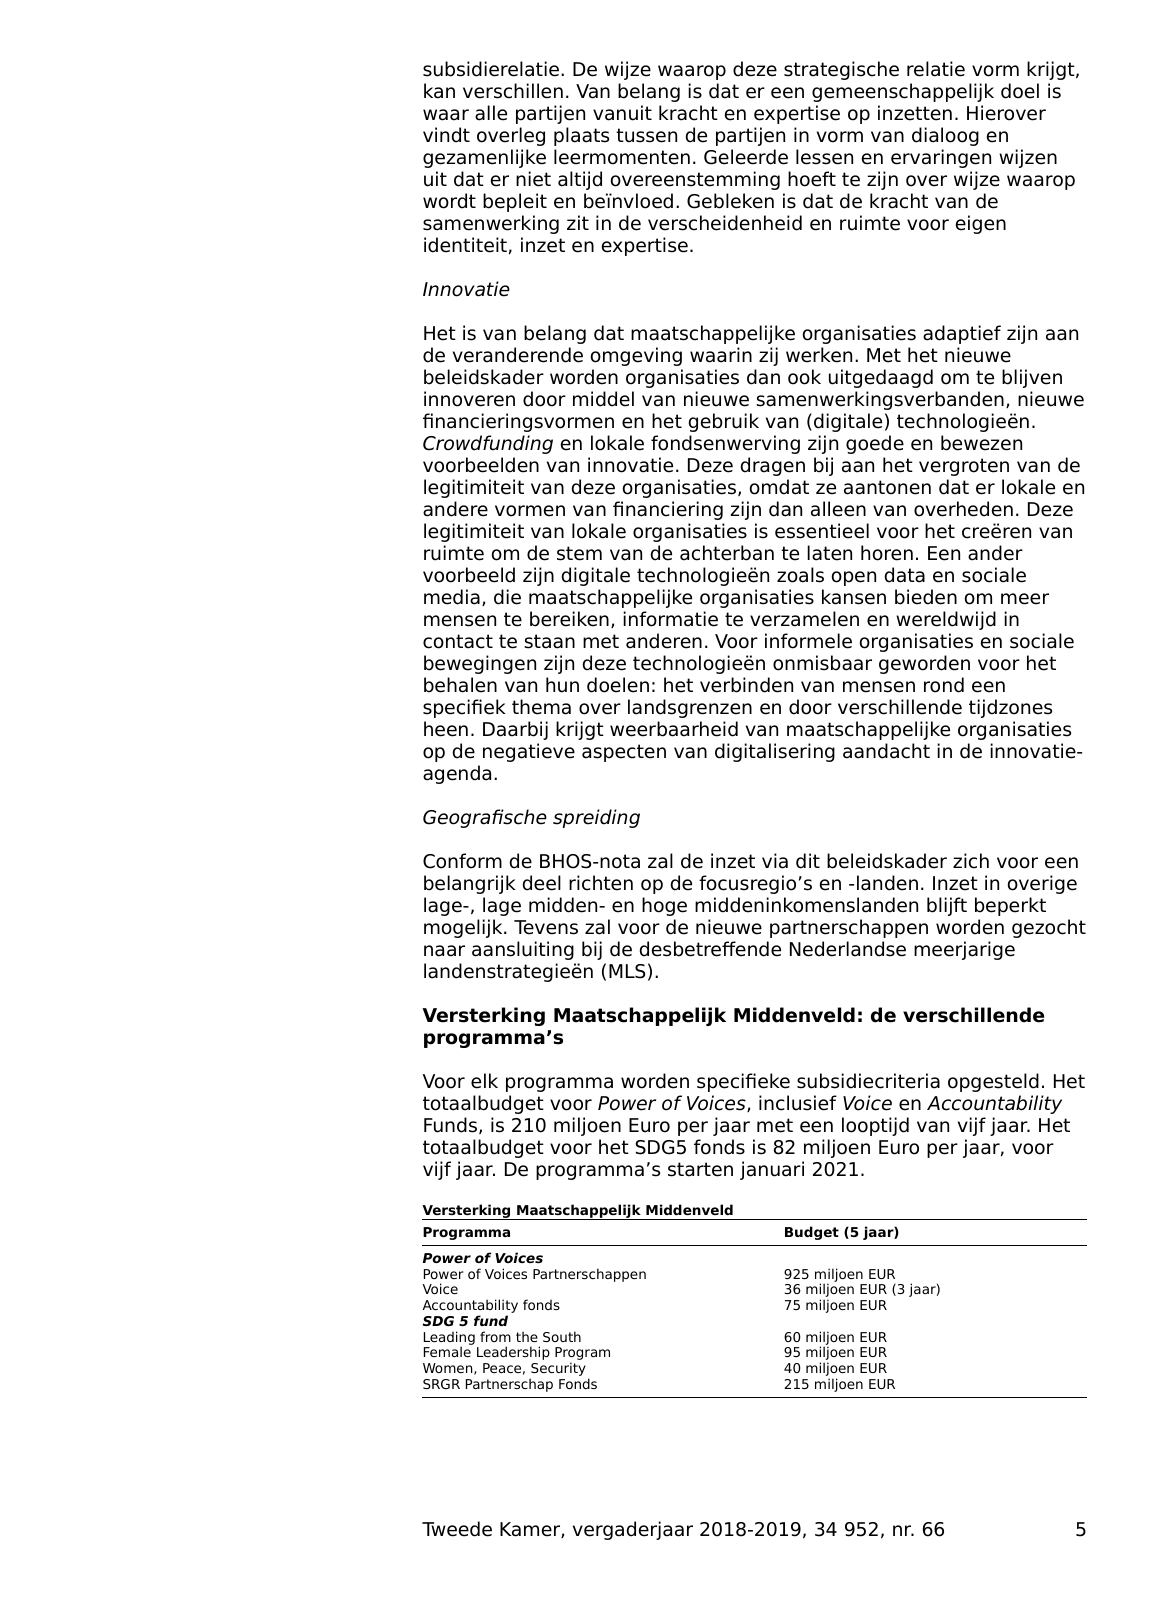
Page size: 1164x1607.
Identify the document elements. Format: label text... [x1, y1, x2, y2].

table_cell 36 miljoen EUR (3 jaar) [778, 1282, 1087, 1298]
table_cell Female Leadership Program [422, 1345, 778, 1361]
text Het is van belang dat maatschappelijke organisaties adaptief zijn aan de veranderende omgeving waarin zij werken. Met het nieuwe beleidskader worden organisaties dan ook uitgedaagd om te blijven innoveren door middel van nieuwe samenwerkingsverbanden, nieuwe financieringsvormen en het gebruik van (digitale) technologieën. Crowdfunding en lokale fondsenwerving zijn goede en bewezen voorbeelden van innovatie. Deze dragen bij aan het vergroten van de legitimiteit van deze organisaties, omdat ze aantonen dat er lokale en andere vormen van financiering zijn dan alleen van overheden. Deze legitimiteit van lokale organisaties is essentieel voor het creëren van ruimte om de stem van de achterban te laten horen. Een ander voorbeeld zijn digitale technologieën zoals open data en sociale media, die maatschappelijke organisaties kansen bieden om meer mensen te bereiken, informatie te verzamelen en wereldwijd in contact te staan met anderen. Voor informele organisaties en sociale bewegingen zijn deze technologieën onmisbaar geworden voor het behalen van hun doelen: het verbinden van mensen rond een specifiek thema over landsgrenzen en door verschillende tijdzones heen. Daarbij krijgt weerbaarheid van maatschappelijke organisaties op de negatieve aspecten van digitalisering aandacht in de innovatie-agenda. [422, 323, 1087, 785]
table_cell SDG 5 fund [422, 1314, 1087, 1329]
table_cell Power of Voices [422, 1246, 1087, 1266]
table_cell Power of Voices Partnerschappen [422, 1266, 778, 1282]
table_cell 40 miljoen EUR [778, 1361, 1087, 1377]
table_cell Women, Peace, Security [422, 1361, 778, 1377]
table_cell 95 miljoen EUR [778, 1345, 1087, 1361]
text subsidierelatie. De wijze waarop deze strategische relatie vorm krijgt, kan verschillen. Van belang is dat er een gemeenschappelijk doel is waar alle partijen vanuit kracht en expertise op inzetten. Hierover vindt overleg plaats tussen de partijen in vorm van dialoog en gezamenlijke leermomenten. Geleerde lessen en ervaringen wijzen uit dat er niet altijd overeenstemming hoeft te zijn over wijze waarop wordt bepleit en beïnvloed. Gebleken is dat de kracht van de samenwerking zit in de verscheidenheid en ruimte voor eigen identiteit, inzet en expertise. [422, 59, 1087, 257]
table_cell 60 miljoen EUR [778, 1329, 1087, 1345]
table_header Versterking Maatschappelijk Middenveld [422, 1203, 1087, 1219]
table_cell Leading from the South [422, 1329, 778, 1345]
text Voor elk programma worden specifieke subsidiecriteria opgesteld. Het totaalbudget voor Power of Voices, inclusief Voice en Accountability Funds, is 210 miljoen Euro per jaar met een looptijd van vijf jaar. Het totaalbudget voor het SDG5 fonds is 82 miljoen Euro per jaar, voor vijf jaar. De programma’s starten januari 2021. [422, 1071, 1087, 1181]
subtitle Innovatie [422, 279, 1087, 301]
table_cell 925 miljoen EUR [778, 1266, 1087, 1282]
table_cell SRGR Partnerschap Fonds [422, 1377, 778, 1397]
table_cell Programma [422, 1220, 778, 1245]
text Conform de BHOS-nota zal de inzet via dit beleidskader zich voor een belangrijk deel richten op de focusregio’s en -landen. Inzet in overige lage-, lage midden- en hoge middeninkomenslanden blijft beperkt mogelijk. Tevens zal voor de nieuwe partnerschappen worden gezocht naar aansluiting bij de desbetreffende Nederlandse meerjarige landenstrategieën (MLS). [422, 851, 1087, 983]
table_cell Budget (5 jaar) [778, 1220, 1087, 1245]
table_cell Voice [422, 1282, 778, 1298]
subtitle Versterking Maatschappelijk Middenveld: de verschillende programma’s [422, 1005, 1087, 1049]
subtitle Geografische spreiding [422, 807, 1087, 829]
table_cell 75 miljoen EUR [778, 1298, 1087, 1314]
table_cell Accountability fonds [422, 1298, 778, 1314]
table_cell 215 miljoen EUR [778, 1377, 1087, 1397]
